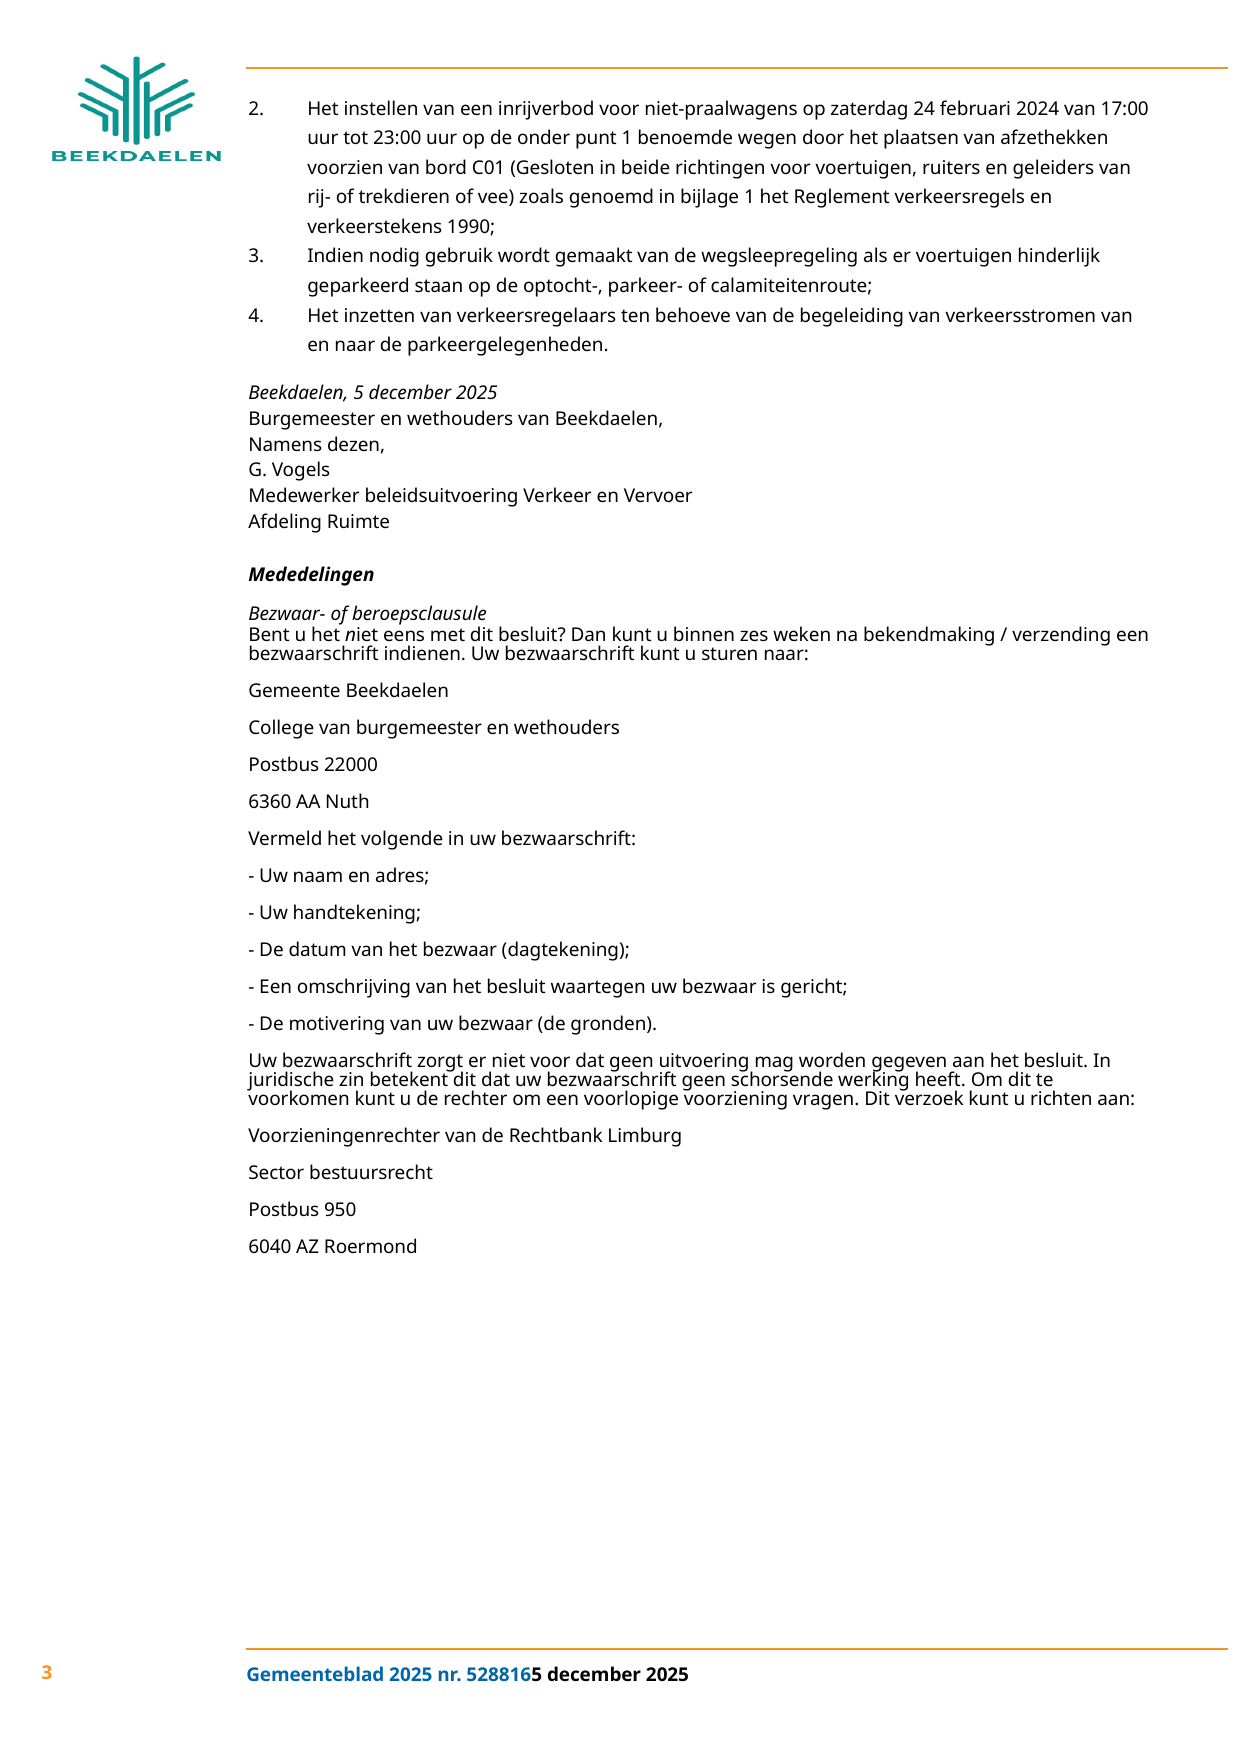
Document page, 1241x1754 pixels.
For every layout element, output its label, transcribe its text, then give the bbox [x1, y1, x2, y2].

text 6040 AZ Roermond [248, 1238, 1152, 1258]
list Het instellen van een inrijverbod voor niet-praalwagens op zaterdag 24 februari 2024 van 17:00 uur tot 23:00 uur op de onder punt 1 benoemde wegen door het plaatsen van afzethekken voorzien van bord C01 (Gesloten in beide richtingen voor voertuigen, ruiters en geleiders van rij- of trekdieren of vee) zoals genoemd in bijlage 1 het Reglement verkeersregels en verkeerstekens 1990; [248, 95, 1152, 239]
text - De motivering van uw bezwaar (de gronden). [248, 1015, 1152, 1034]
text Medewerker beleidsuitvoering Verkeer en Vervoer [248, 482, 1152, 508]
text 6360 AA Nuth [248, 793, 1152, 812]
text Gemeente Beekdaelen [248, 682, 1152, 701]
text Namens dezen, [248, 431, 1152, 456]
text - Een omschrijving van het besluit waartegen uw bezwaar is gericht; [248, 978, 1152, 997]
text Burgemeester en wethouders van Beekdaelen, [248, 405, 1152, 431]
text - Uw handtekening; [248, 904, 1152, 923]
list Het inzetten van verkeersregelaars ten behoeve van de begeleiding van verkeersstromen van en naar de parkeergelegenheden. [248, 302, 1152, 357]
text Voorzieningenrechter van de Rechtbank Limburg [248, 1127, 1152, 1147]
text Beekdaelen, 5 december 2025 [248, 379, 1152, 405]
text College van burgemeester en wethouders [248, 719, 1152, 738]
text Bezwaar- of beroepsclausule [248, 600, 1152, 626]
text G. Vogels [248, 456, 1152, 482]
text Uw bezwaarschrift zorgt er niet voor dat geen uitvoering mag worden gegeven aan het besluit. In juridische zin betekent dit dat uw bezwaarschrift geen schorsende werking heeft. Om dit te voorkomen kunt u de rechter om een voorlopige voorziening vragen. Dit verzoek kunt u richten aan: [248, 1052, 1152, 1110]
text Sector bestuursrecht [248, 1164, 1152, 1184]
picture [41, 47, 231, 172]
text Postbus 950 [248, 1201, 1152, 1221]
text Vermeld het volgende in uw bezwaarschrift: [248, 830, 1152, 849]
text Bent u het niet eens met dit besluit? Dan kunt u binnen zes weken na bekendmaking / verzending een bezwaarschrift indienen. Uw bezwaarschrift kunt u sturen naar: [248, 626, 1152, 664]
list Indien nodig gebruik wordt gemaakt van de wegsleepregeling als er voertuigen hinderlijk geparkeerd staan op de optocht-, parkeer- of calamiteitenroute; [248, 243, 1152, 298]
text Postbus 22000 [248, 756, 1152, 775]
text - Uw naam en adres; [248, 867, 1152, 886]
text - De datum van het bezwaar (dagtekening); [248, 941, 1152, 960]
text Mededelingen [248, 561, 1152, 587]
text Afdeling Ruimte [248, 508, 1152, 534]
